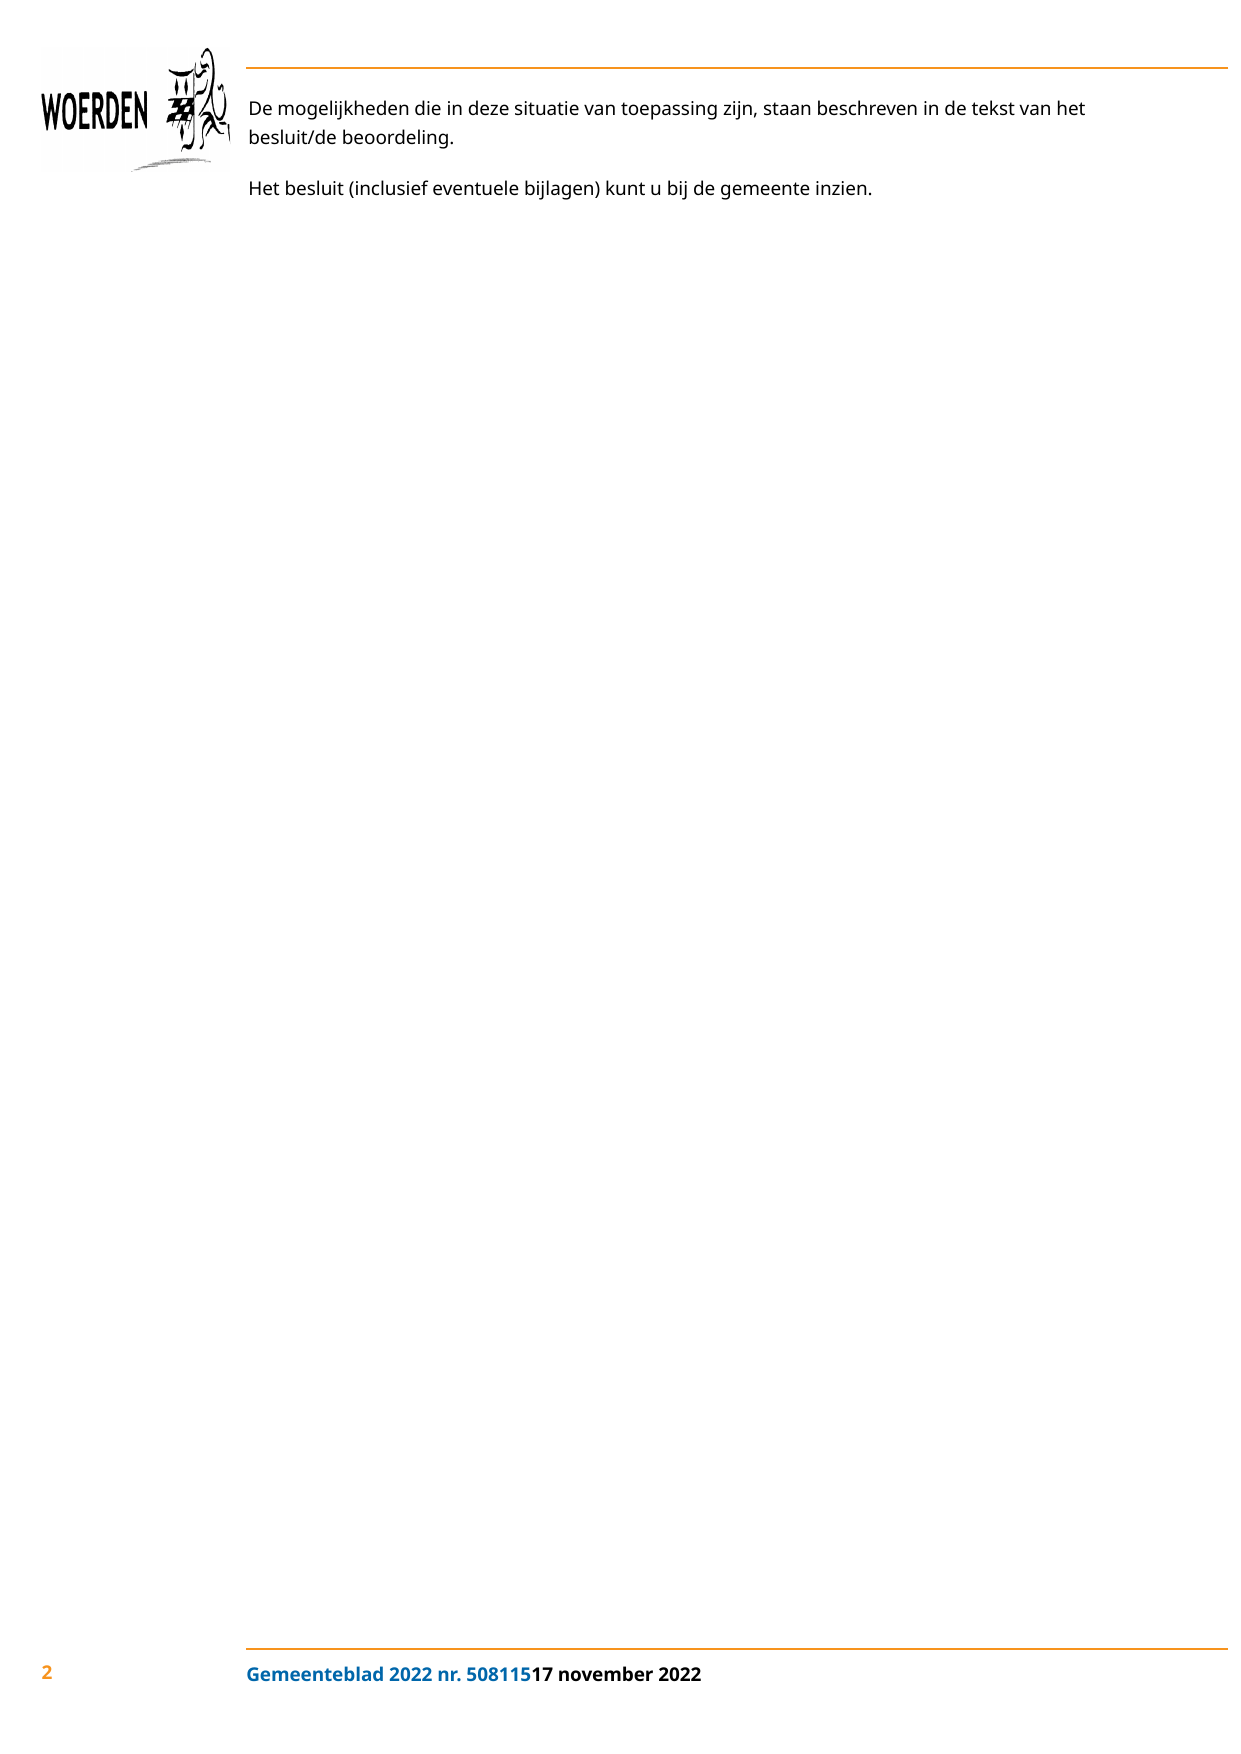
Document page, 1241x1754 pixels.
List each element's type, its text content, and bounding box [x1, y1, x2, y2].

text De mogelijkheden die in deze situatie van toepassing zijn, staan beschreven in de tekst van het besluit/de beoordeling. [248, 95, 1152, 150]
picture [41, 47, 231, 172]
text Het besluit (inclusief eventuele bijlagen) kunt u bij de gemeente inzien. [248, 175, 1152, 201]
